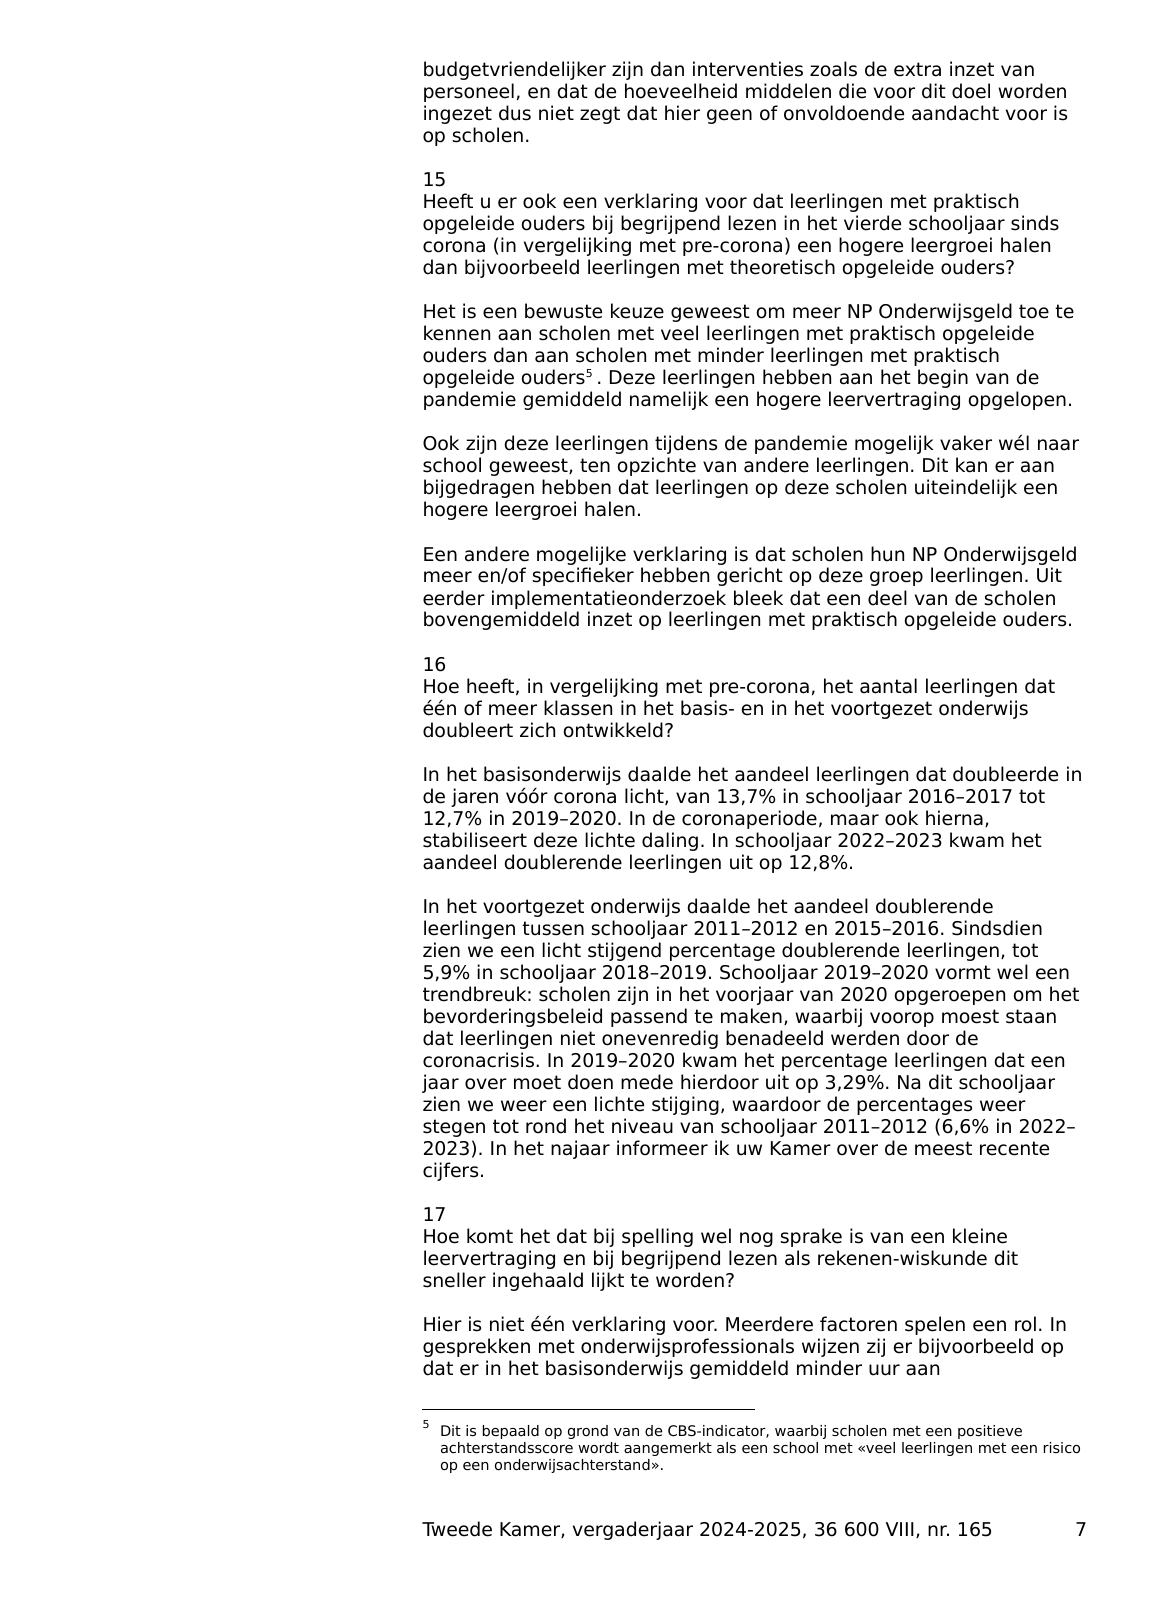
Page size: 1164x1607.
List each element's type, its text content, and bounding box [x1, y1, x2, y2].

text Dit is bepaald op grond van de CBS-indicator, waarbij scholen met een positieve achterstandsscore wordt aangemerkt als een school met «veel leerlingen met een risico op een onderwijsachterstand». [422, 1418, 1087, 1474]
text Hier is niet één verklaring voor. Meerdere factoren spelen een rol. In gesprekken met onderwijsprofessionals wijzen zij er bijvoorbeeld op dat er in het basisonderwijs gemiddeld minder uur aan [422, 1314, 1087, 1380]
text In het voortgezet onderwijs daalde het aandeel doublerende leerlingen tussen schooljaar 2011–2012 en 2015–2016. Sindsdien zien we een licht stijgend percentage doublerende leerlingen, tot 5,9% in schooljaar 2018–2019. Schooljaar 2019–2020 vormt wel een trendbreuk: scholen zijn in het voorjaar van 2020 opgeroepen om het bevorderingsbeleid passend te maken, waarbij voorop moest staan dat leerlingen niet onevenredig benadeeld werden door de coronacrisis. In 2019–2020 kwam het percentage leerlingen dat een jaar over moet doen mede hierdoor uit op 3,29%. Na dit schooljaar zien we weer een lichte stijging, waardoor de percentages weer stegen tot rond het niveau van schooljaar 2011–2012 (6,6% in 2022–2023). In het najaar informeer ik uw Kamer over de meest recente cijfers. [422, 896, 1087, 1181]
text Ook zijn deze leerlingen tijdens de pandemie mogelijk vaker wél naar school geweest, ten opzichte van andere leerlingen. Dit kan er aan bijgedragen hebben dat leerlingen op deze scholen uiteindelijk een hogere leergroei halen. [422, 433, 1087, 521]
text Heeft u er ook een verklaring voor dat leerlingen met praktisch opgeleide ouders bij begrijpend lezen in het vierde schooljaar sinds corona (in vergelijking met pre-corona) een hogere leergroei halen dan bijvoorbeeld leerlingen met theoretisch opgeleide ouders? [422, 191, 1087, 279]
text Hoe heeft, in vergelijking met pre-corona, het aantal leerlingen dat één of meer klassen in het basis- en in het voortgezet onderwijs doubleert zich ontwikkeld? [422, 676, 1087, 741]
text 16 [422, 653, 1087, 676]
text Een andere mogelijke verklaring is dat scholen hun NP Onderwijsgeld meer en/of specifieker hebben gericht op deze groep leerlingen. Uit eerder implementatieonderzoek bleek dat een deel van de scholen bovengemiddeld inzet op leerlingen met praktisch opgeleide ouders. [422, 543, 1087, 631]
text Hoe komt het dat bij spelling wel nog sprake is van een kleine leervertraging en bij begrijpend lezen als rekenen-wiskunde dit sneller ingehaald lijkt te worden? [422, 1226, 1087, 1292]
text 15 [422, 169, 1087, 191]
text In het basisonderwijs daalde het aandeel leerlingen dat doubleerde in de jaren vóór corona licht, van 13,7% in schooljaar 2016–2017 tot 12,7% in 2019–2020. In de coronaperiode, maar ook hierna, stabiliseert deze lichte daling. In schooljaar 2022–2023 kwam het aandeel doublerende leerlingen uit op 12,8%. [422, 764, 1087, 873]
text Het is een bewuste keuze geweest om meer NP Onderwijsgeld toe te kennen aan scholen met veel leerlingen met praktisch opgeleide ouders dan aan scholen met minder leerlingen met praktisch opgeleide ouders. Deze leerlingen hebben aan het begin van de pandemie gemiddeld namelijk een hogere leervertraging opgelopen. [422, 301, 1087, 411]
text budgetvriendelijker zijn dan interventies zoals de extra inzet van personeel, en dat de hoeveelheid middelen die voor dit doel worden ingezet dus niet zegt dat hier geen of onvoldoende aandacht voor is op scholen. [422, 59, 1087, 147]
text 17 [422, 1204, 1087, 1226]
